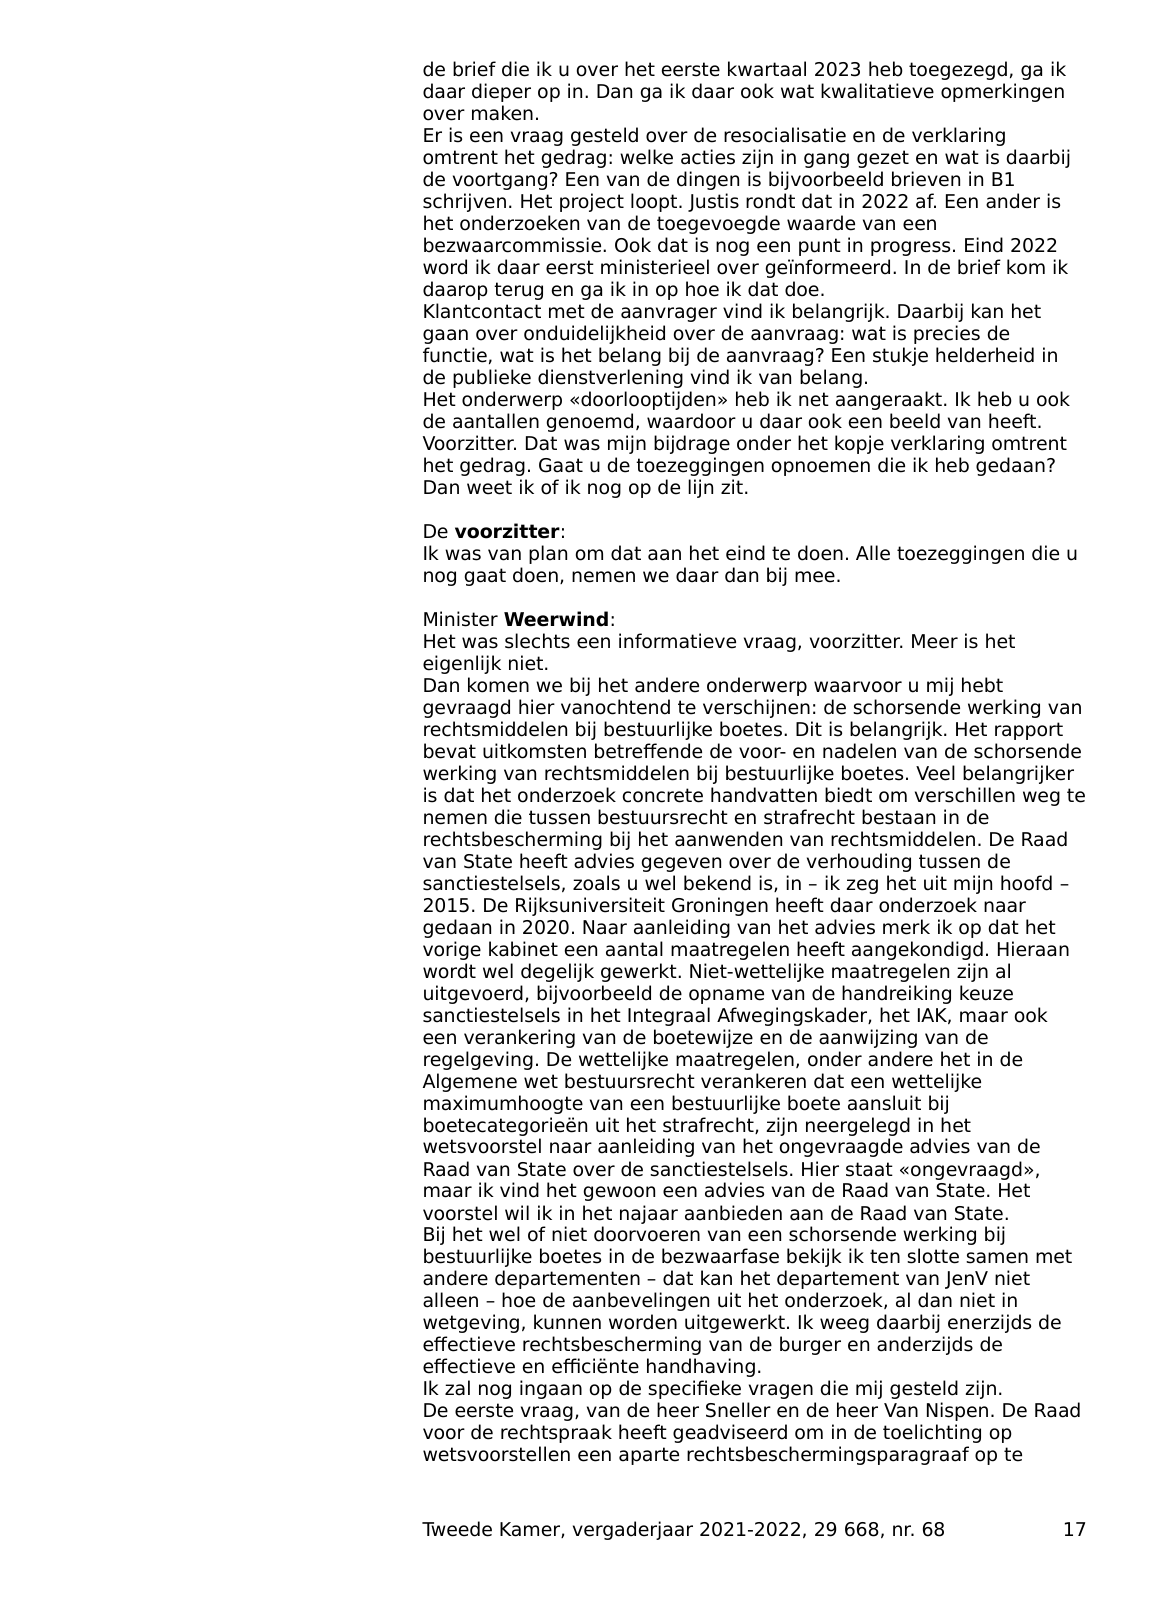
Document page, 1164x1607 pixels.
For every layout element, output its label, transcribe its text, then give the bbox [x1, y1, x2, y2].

text De voorzitter: [422, 521, 1087, 543]
text Bij het wel of niet doorvoeren van een schorsende werking bij bestuurlijke boetes in de bezwaarfase bekijk ik ten slotte samen met andere departementen – dat kan het departement van JenV niet alleen – hoe de aanbevelingen uit het onderzoek, al dan niet in wetgeving, kunnen worden uitgewerkt. Ik weeg daarbij enerzijds de effectieve rechtsbescherming van de burger en anderzijds de effectieve en efficiënte handhaving. [422, 1224, 1087, 1378]
text Dan komen we bij het andere onderwerp waarvoor u mij hebt gevraagd hier vanochtend te verschijnen: de schorsende werking van rechtsmiddelen bij bestuurlijke boetes. Dit is belangrijk. Het rapport bevat uitkomsten betreffende de voor- en nadelen van de schorsende werking van rechtsmiddelen bij bestuurlijke boetes. Veel belangrijker is dat het onderzoek concrete handvatten biedt om verschillen weg te nemen die tussen bestuursrecht en strafrecht bestaan in de rechtsbescherming bij het aanwenden van rechtsmiddelen. De Raad van State heeft advies gegeven over de verhouding tussen de sanctiestelsels, zoals u wel bekend is, in – ik zeg het uit mijn hoofd – 2015. De Rijksuniversiteit Groningen heeft daar onderzoek naar gedaan in 2020. Naar aanleiding van het advies merk ik op dat het vorige kabinet een aantal maatregelen heeft aangekondigd. Hieraan wordt wel degelijk gewerkt. Niet-wettelijke maatregelen zijn al uitgevoerd, bijvoorbeeld de opname van de handreiking keuze sanctiestelsels in het Integraal Afwegingskader, het IAK, maar ook een verankering van de boetewijze en de aanwijzing van de regelgeving. De wettelijke maatregelen, onder andere het in de Algemene wet bestuursrecht verankeren dat een wettelijke maximumhoogte van een bestuurlijke boete aansluit bij boetecategorieën uit het strafrecht, zijn neergelegd in het wetsvoorstel naar aanleiding van het ongevraagde advies van de Raad van State over de sanctiestelsels. Hier staat «ongevraagd», maar ik vind het gewoon een advies van de Raad van State. Het voorstel wil ik in het najaar aanbieden aan de Raad van State. [422, 675, 1087, 1224]
text Voorzitter. Dat was mijn bijdrage onder het kopje verklaring omtrent het gedrag. Gaat u de toezeggingen opnoemen die ik heb gedaan? Dan weet ik of ik nog op de lijn zit. [422, 433, 1087, 499]
text Ik zal nog ingaan op de specifieke vragen die mij gesteld zijn. [422, 1378, 1087, 1400]
text De eerste vraag, van de heer Sneller en de heer Van Nispen. De Raad voor de rechtspraak heeft geadviseerd om in de toelichting op wetsvoorstellen een aparte rechtsbeschermingsparagraaf op te [422, 1400, 1087, 1466]
text Klantcontact met de aanvrager vind ik belangrijk. Daarbij kan het gaan over onduidelijkheid over de aanvraag: wat is precies de functie, wat is het belang bij de aanvraag? Een stukje helderheid in de publieke dienstverlening vind ik van belang. [422, 301, 1087, 389]
text de brief die ik u over het eerste kwartaal 2023 heb toegezegd, ga ik daar dieper op in. Dan ga ik daar ook wat kwalitatieve opmerkingen over maken. [422, 59, 1087, 125]
text Het onderwerp «doorlooptijden» heb ik net aangeraakt. Ik heb u ook de aantallen genoemd, waardoor u daar ook een beeld van heeft. [422, 389, 1087, 433]
text Ik was van plan om dat aan het eind te doen. Alle toezeggingen die u nog gaat doen, nemen we daar dan bij mee. [422, 543, 1087, 587]
text Minister Weerwind: [422, 609, 1087, 631]
text Er is een vraag gesteld over de resocialisatie en de verklaring omtrent het gedrag: welke acties zijn in gang gezet en wat is daarbij de voortgang? Een van de dingen is bijvoorbeeld brieven in B1 schrijven. Het project loopt. Justis rondt dat in 2022 af. Een ander is het onderzoeken van de toegevoegde waarde van een bezwaarcommissie. Ook dat is nog een punt in progress. Eind 2022 word ik daar eerst ministerieel over geïnformeerd. In de brief kom ik daarop terug en ga ik in op hoe ik dat doe. [422, 125, 1087, 301]
text Het was slechts een informatieve vraag, voorzitter. Meer is het eigenlijk niet. [422, 631, 1087, 675]
